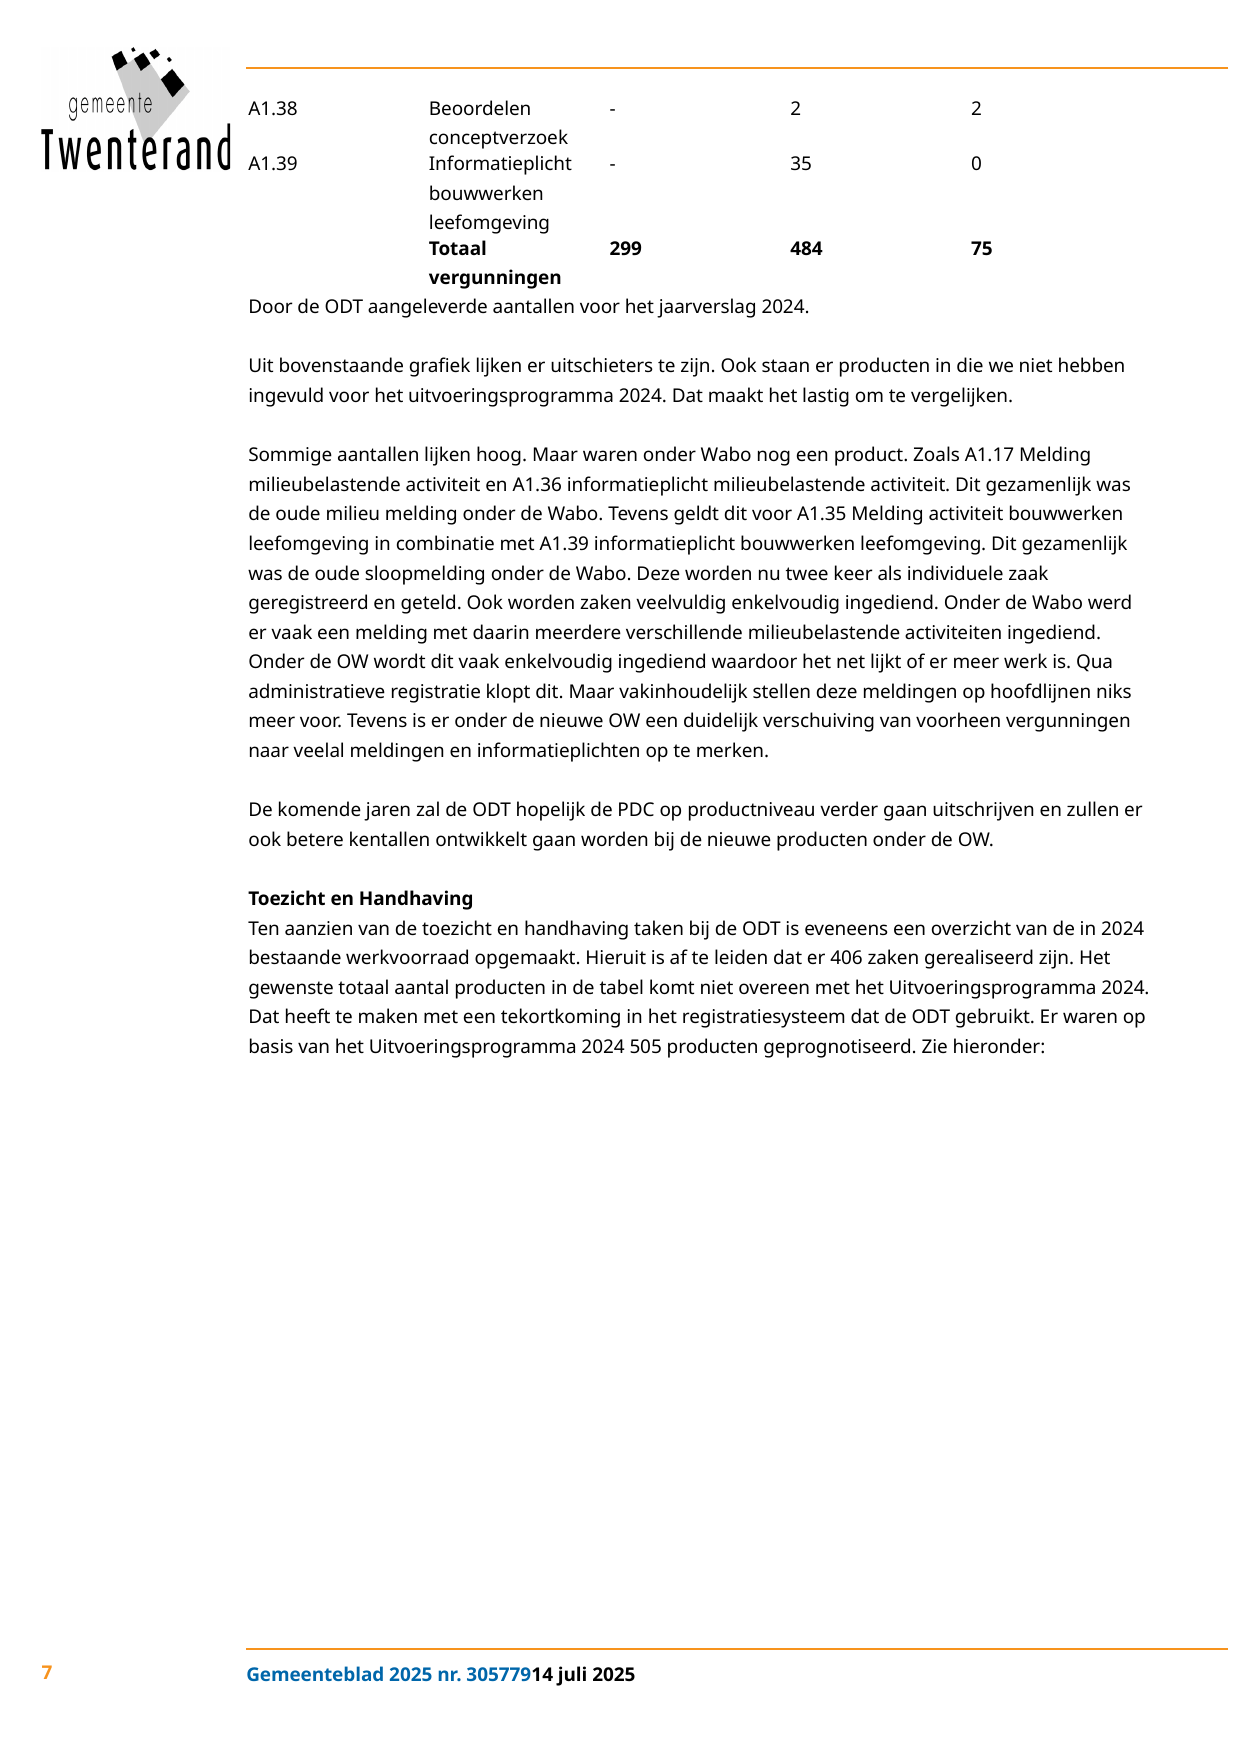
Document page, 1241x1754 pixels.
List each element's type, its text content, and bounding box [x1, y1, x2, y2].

table_cell 299 [609, 235, 790, 290]
table_cell A1.39 [248, 150, 429, 235]
table_cell 35 [790, 150, 971, 235]
table_cell 2 [790, 95, 971, 150]
table_cell 0 [971, 150, 1152, 235]
picture [41, 47, 231, 172]
text De komende jaren zal de ODT hopelijk de PDC op productniveau verder gaan uitschrijven en zullen er ook betere kentallen ontwikkelt gaan worden bij de nieuwe producten onder de OW. [248, 796, 1152, 852]
text Uit bovenstaande grafiek lijken er uitschieters te zijn. Ook staan er producten in die we niet hebben ingevuld voor het uitvoeringsprogramma 2024. Dat maakt het lastig om te vergelijken. [248, 353, 1152, 408]
text Toezicht en Handhaving [248, 885, 1152, 911]
table_cell 484 [790, 235, 971, 290]
table_cell Totaal vergunningen [429, 235, 609, 290]
text Ten aanzien van de toezicht en handhaving taken bij de ODT is eveneens een overzicht van de in 2024 bestaande werkvoorraad opgemaakt. Hieruit is af te leiden dat er 406 zaken gerealiseerd zijn. Het gewenste totaal aantal producten in de tabel komt niet overeen met het Uitvoeringsprogramma 2024. Dat heeft te maken met een tekortkoming in het registratiesysteem dat de ODT gebruikt. Er waren op basis van het Uitvoeringsprogramma 2024 505 producten geprognotiseerd. Zie hieronder: [248, 915, 1152, 1059]
table_cell A1.38 [248, 95, 429, 150]
table_cell - [609, 95, 790, 150]
table_cell Informatieplicht bouwwerken leefomgeving [429, 150, 609, 235]
table_cell 2 [971, 95, 1152, 150]
table_cell - [609, 150, 790, 235]
table_cell [248, 235, 429, 290]
text Sommige aantallen lijken hoog. Maar waren onder Wabo nog een product. Zoals A1.17 Melding milieubelastende activiteit en A1.36 informatieplicht milieubelastende activiteit. Dit gezamenlijk was de oude milieu melding onder de Wabo. Tevens geldt dit voor A1.35 Melding activiteit bouwwerken leefomgeving in combinatie met A1.39 informatieplicht bouwwerken leefomgeving. Dit gezamenlijk was de oude sloopmelding onder de Wabo. Deze worden nu twee keer als individuele zaak geregistreerd en geteld. Ook worden zaken veelvuldig enkelvoudig ingediend. Onder de Wabo werd er vaak een melding met daarin meerdere verschillende milieubelastende activiteiten ingediend. Onder de OW wordt dit vaak enkelvoudig ingediend waardoor het net lijkt of er meer werk is. Qua administratieve registratie klopt dit. Maar vakinhoudelijk stellen deze meldingen op hoofdlijnen niks meer voor. Tevens is er onder de nieuwe OW een duidelijk verschuiving van voorheen vergunningen naar veelal meldingen en informatieplichten op te merken. [248, 441, 1152, 763]
text Door de ODT aangeleverde aantallen voor het jaarverslag 2024. [248, 293, 1152, 319]
table_cell Beoordelen conceptverzoek [429, 95, 609, 150]
table_cell 75 [971, 235, 1152, 290]
